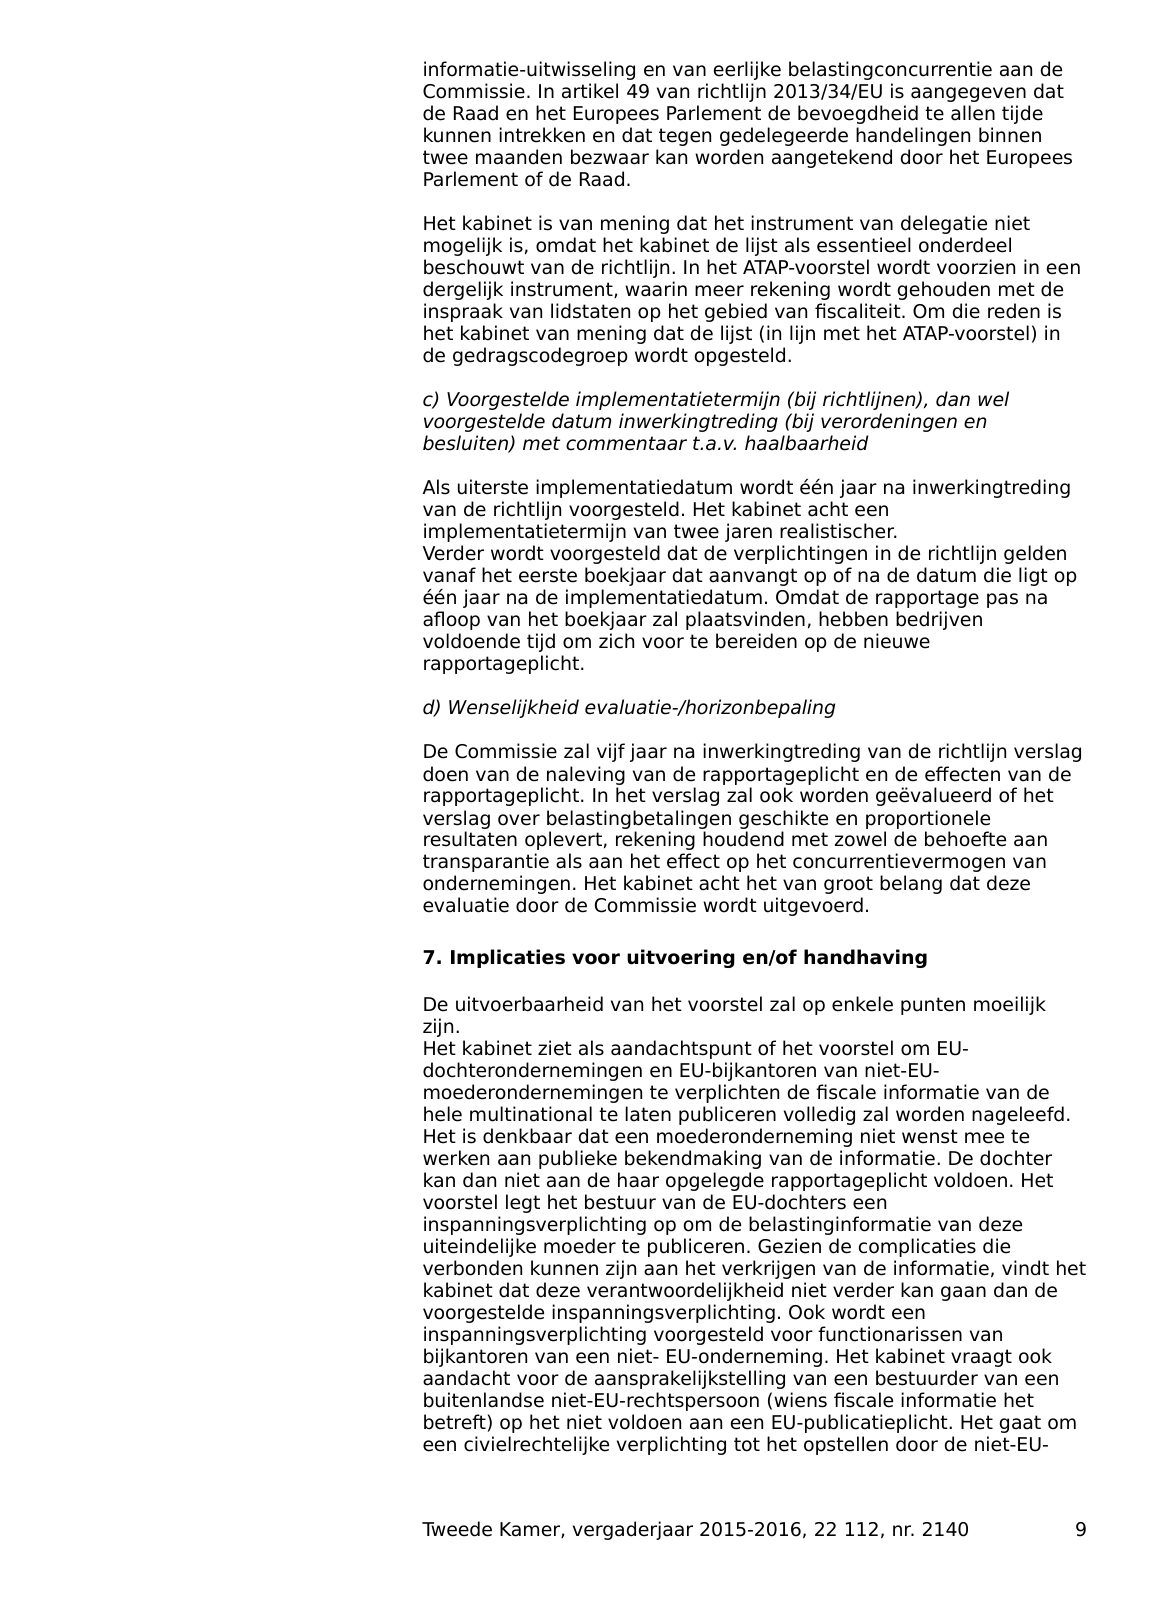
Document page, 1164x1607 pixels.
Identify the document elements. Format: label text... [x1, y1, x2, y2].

subtitle 7. Implicaties voor uitvoering en/of handhaving [422, 947, 1087, 969]
text Verder wordt voorgesteld dat de verplichtingen in de richtlijn gelden vanaf het eerste boekjaar dat aanvangt op of na de datum die ligt op één jaar na de implementatiedatum. Omdat de rapportage pas na afloop van het boekjaar zal plaatsvinden, hebben bedrijven voldoende tijd om zich voor te bereiden op de nieuwe rapportageplicht. [422, 543, 1087, 675]
subtitle c) Voorgestelde implementatietermijn (bij richtlijnen), dan wel voorgestelde datum inwerkingtreding (bij verordeningen en besluiten) met commentaar t.a.v. haalbaarheid [422, 389, 1087, 455]
text informatie-uitwisseling en van eerlijke belastingconcurrentie aan de Commissie. In artikel 49 van richtlijn 2013/34/EU is aangegeven dat de Raad en het Europees Parlement de bevoegdheid te allen tijde kunnen intrekken en dat tegen gedelegeerde handelingen binnen twee maanden bezwaar kan worden aangetekend door het Europees Parlement of de Raad. [422, 59, 1087, 191]
text Als uiterste implementatiedatum wordt één jaar na inwerkingtreding van de richtlijn voorgesteld. Het kabinet acht een implementatietermijn van twee jaren realistischer. [422, 477, 1087, 543]
text De uitvoerbaarheid van het voorstel zal op enkele punten moeilijk zijn. [422, 994, 1087, 1038]
text Het kabinet is van mening dat het instrument van delegatie niet mogelijk is, omdat het kabinet de lijst als essentieel onderdeel beschouwt van de richtlijn. In het ATAP-voorstel wordt voorzien in een dergelijk instrument, waarin meer rekening wordt gehouden met de inspraak van lidstaten op het gebied van fiscaliteit. Om die reden is het kabinet van mening dat de lijst (in lijn met het ATAP-voorstel) in de gedragscodegroep wordt opgesteld. [422, 213, 1087, 367]
subtitle d) Wenselijkheid evaluatie-/horizonbepaling [422, 697, 1087, 719]
text De Commissie zal vijf jaar na inwerkingtreding van de richtlijn verslag doen van de naleving van de rapportageplicht en de effecten van de rapportageplicht. In het verslag zal ook worden geëvalueerd of het verslag over belastingbetalingen geschikte en proportionele resultaten oplevert, rekening houdend met zowel de behoefte aan transparantie als aan het effect op het concurrentievermogen van ondernemingen. Het kabinet acht het van groot belang dat deze evaluatie door de Commissie wordt uitgevoerd. [422, 741, 1087, 917]
text Het kabinet ziet als aandachtspunt of het voorstel om EU-dochterondernemingen en EU-bijkantoren van niet-EU-moederondernemingen te verplichten de fiscale informatie van de hele multinational te laten publiceren volledig zal worden nageleefd. Het is denkbaar dat een moederonderneming niet wenst mee te werken aan publieke bekendmaking van de informatie. De dochter kan dan niet aan de haar opgelegde rapportageplicht voldoen. Het voorstel legt het bestuur van de EU-dochters een inspanningsverplichting op om de belastinginformatie van deze uiteindelijke moeder te publiceren. Gezien de complicaties die verbonden kunnen zijn aan het verkrijgen van de informatie, vindt het kabinet dat deze verantwoordelijkheid niet verder kan gaan dan de voorgestelde inspanningsverplichting. Ook wordt een inspanningsverplichting voorgesteld voor functionarissen van bijkantoren van een niet- EU-onderneming. Het kabinet vraagt ook aandacht voor de aansprakelijkstelling van een bestuurder van een buitenlandse niet-EU-rechtspersoon (wiens fiscale informatie het betreft) op het niet voldoen aan een EU-publicatieplicht. Het gaat om een civielrechtelijke verplichting tot het opstellen door de niet-EU- [422, 1038, 1087, 1456]
